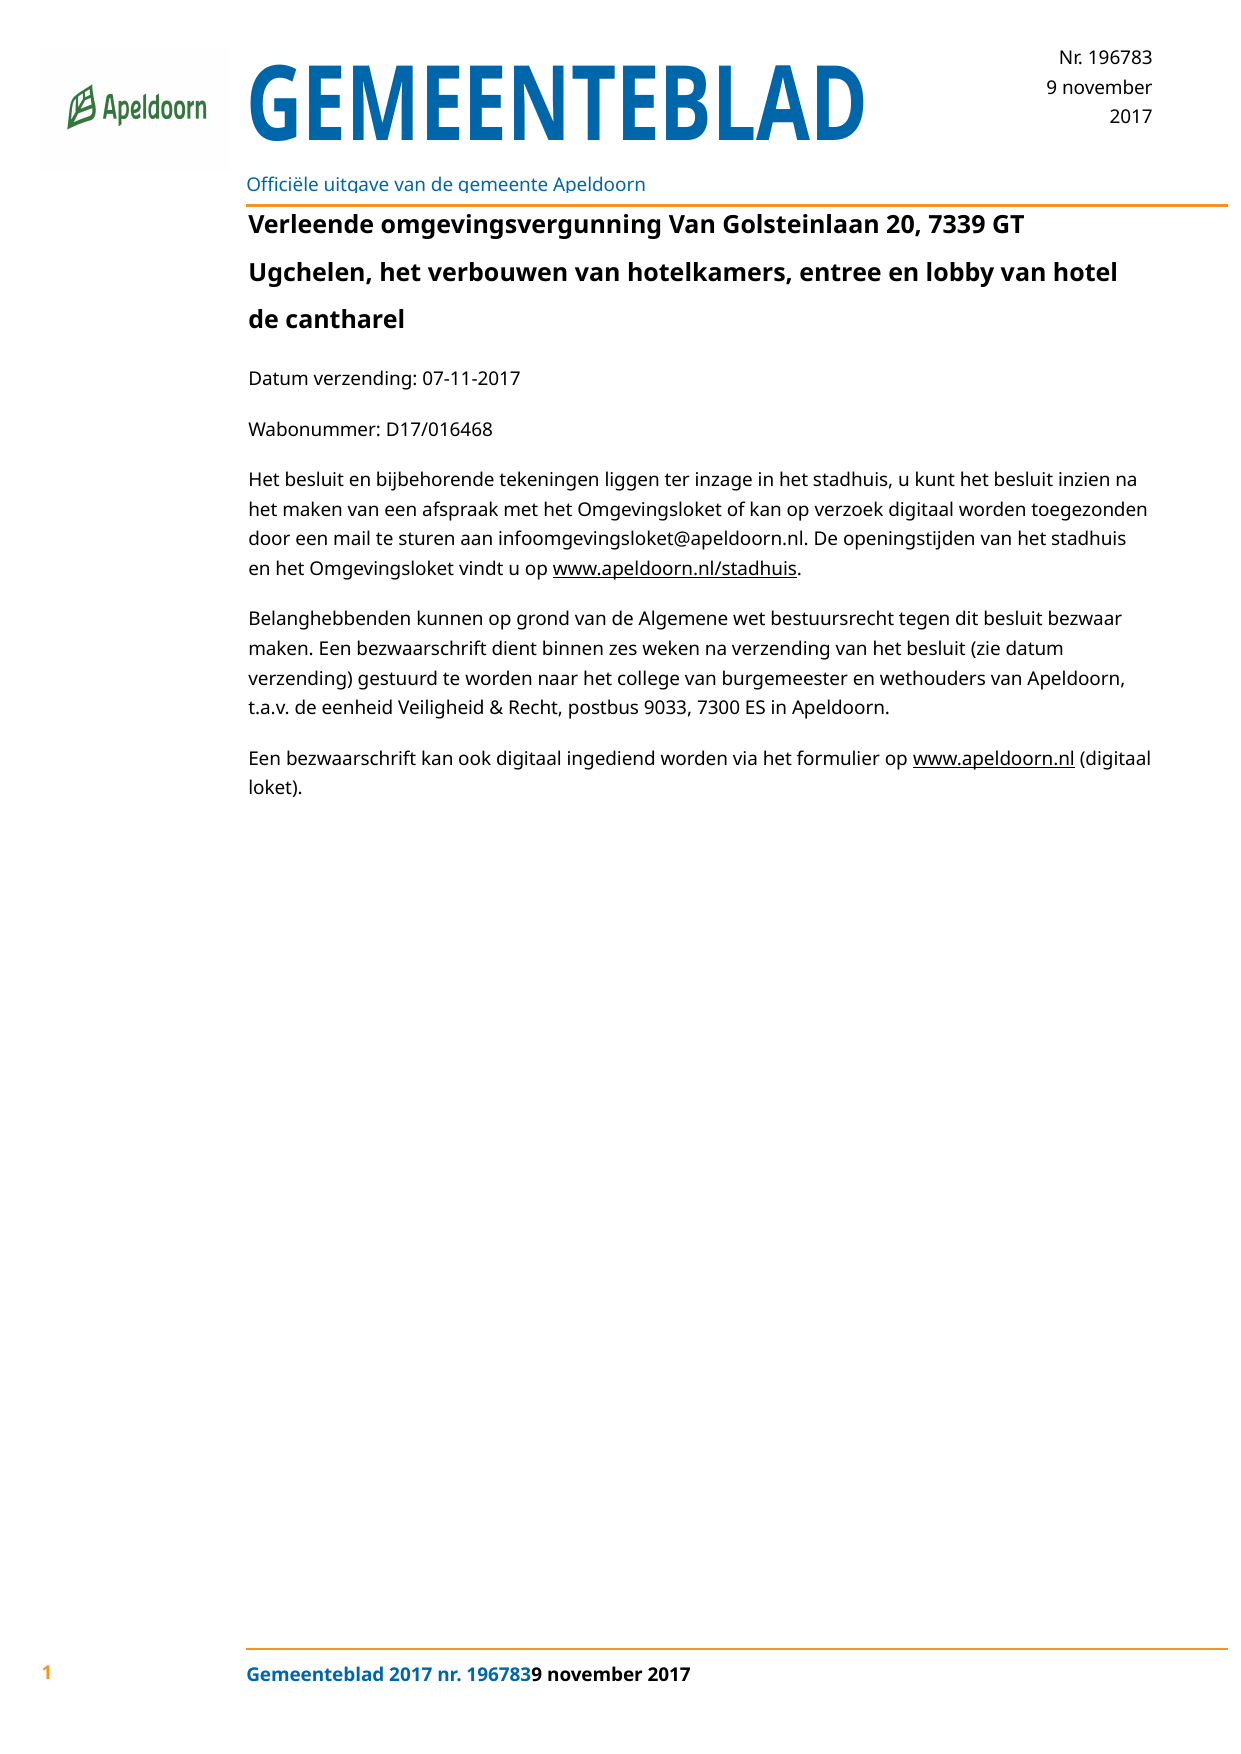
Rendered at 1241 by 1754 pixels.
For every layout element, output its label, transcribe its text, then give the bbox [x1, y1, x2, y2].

text Wabonummer: D17/016468 [248, 416, 1152, 442]
text Belanghebbenden kunnen op grond van de Algemene wet bestuursrecht tegen dit besluit bezwaar maken. Een bezwaarschrift dient binnen zes weken na verzending van het besluit (zie datum verzending) gestuurd te worden naar het college van burgemeester en wethouders van Apeldoorn, t.a.v. de eenheid Veiligheid & Recht, postbus 9033, 7300 ES in Apeldoorn. [248, 606, 1152, 720]
text Het besluit en bijbehorende tekeningen liggen ter inzage in het stadhuis, u kunt het besluit inzien na het maken van een afspraak met het Omgevingsloket of kan op verzoek digitaal worden toegezonden door een mail te sturen aan infoomgevingsloket@apeldoorn.nl. De openingstijden van het stadhuis en het Omgevingsloket vindt u op www.apeldoorn.nl/stadhuis. [248, 466, 1152, 581]
text Een bezwaarschrift kan ook digitaal ingediend worden via het formulier op www.apeldoorn.nl (digitaal loket). [248, 745, 1152, 800]
picture [41, 47, 231, 172]
text Datum verzending: 07-11-2017 [248, 366, 1152, 391]
text Verleende omgevingsvergunning Van Golsteinlaan 20, 7339 GT Ugchelen, het verbouwen van hotelkamers, entree en lobby van hotel de cantharel [248, 207, 1152, 336]
